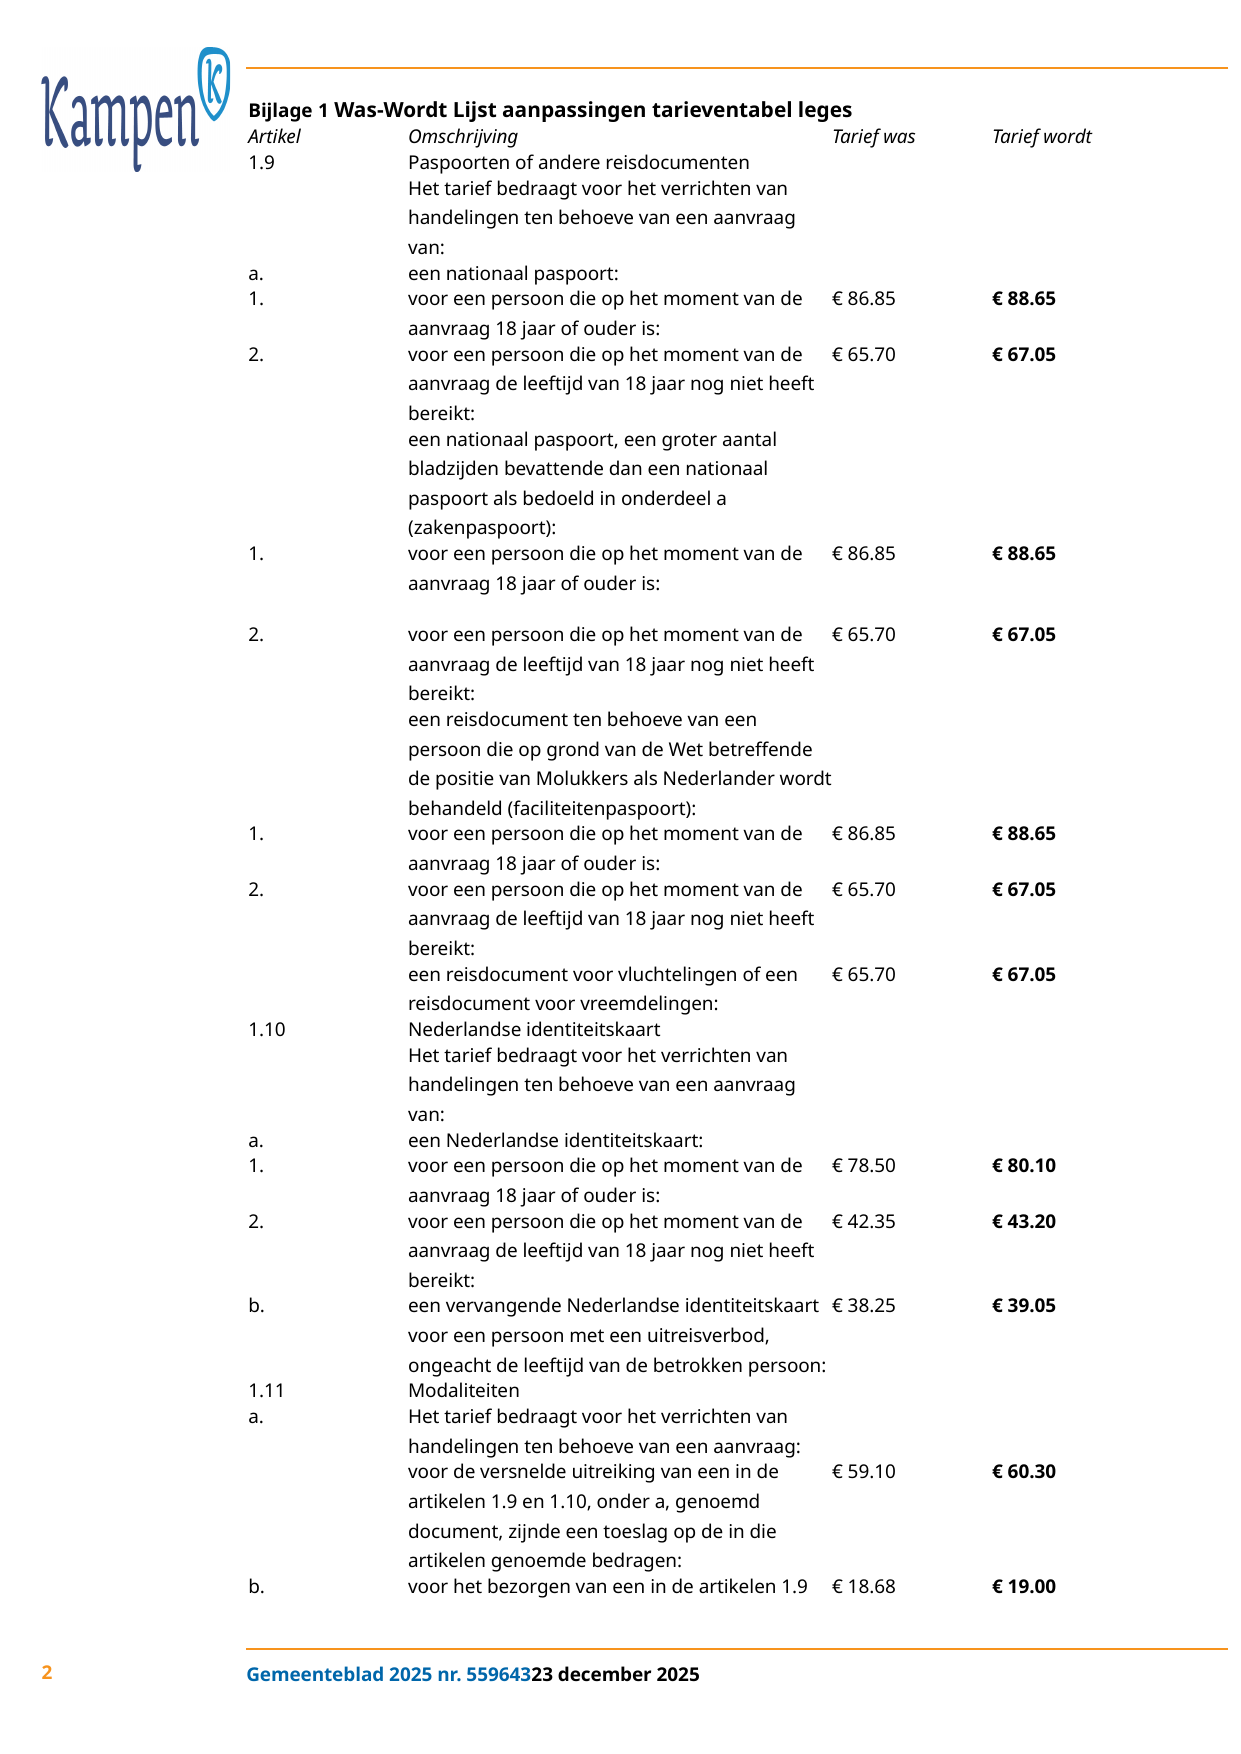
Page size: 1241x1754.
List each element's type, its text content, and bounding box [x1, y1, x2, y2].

table_cell voor de versnelde uitreiking van een in de artikelen 1.9 en 1.10, onder a, genoemd document, zijnde een toeslag op de in die artikelen genoemde bedragen: [408, 1459, 832, 1573]
table_cell voor een persoon die op het moment van de aanvraag 18 jaar of ouder is: [408, 1153, 832, 1208]
table_cell € 88.65 [992, 286, 1152, 341]
table_header Tarief was [832, 124, 992, 149]
table_cell 2. [248, 876, 408, 961]
table_cell € 19.00 [992, 1573, 1152, 1599]
table_cell € 65.70 [832, 621, 992, 706]
table_cell [832, 596, 992, 621]
table_cell 1. [248, 540, 408, 596]
table_cell 1. [248, 286, 408, 341]
table_cell b. [248, 1573, 408, 1599]
table_cell 1. [248, 821, 408, 876]
table_header Artikel [248, 124, 408, 149]
table_cell € 88.65 [992, 821, 1152, 876]
table_cell Het tarief bedraagt voor het verrichten van handelingen ten behoeve van een aanvraag van: [408, 1042, 832, 1127]
table_cell € 67.05 [992, 961, 1152, 1016]
text Bijlage 1 Was-Wordt Lijst aanpassingen tarieventabel leges [248, 95, 1152, 123]
table_cell Het tarief bedraagt voor het verrichten van handelingen ten behoeve van een aanvraag: [408, 1403, 832, 1459]
table_cell [992, 706, 1152, 821]
table_cell € 86.85 [832, 540, 992, 596]
table_cell een nationaal paspoort: [408, 260, 832, 286]
table_cell [992, 1378, 1152, 1403]
table_cell € 88.65 [992, 540, 1152, 596]
table_cell een reisdocument ten behoeve van een persoon die op grond van de Wet betreffende de positie van Molukkers als Nederlander wordt behandeld (faciliteitenpaspoort): [408, 706, 832, 821]
table_cell € 42.35 [832, 1208, 992, 1293]
table_cell 1.10 [248, 1016, 408, 1042]
table_cell [992, 1016, 1152, 1042]
table_cell een reisdocument voor vluchtelingen of een reisdocument voor vreemdelingen: [408, 961, 832, 1016]
table_cell [832, 1403, 992, 1459]
table_cell voor een persoon die op het moment van de aanvraag de leeftijd van 18 jaar nog niet heeft bereikt: [408, 1208, 832, 1293]
table_cell € 65.70 [832, 961, 992, 1016]
table_cell voor een persoon die op het moment van de aanvraag de leeftijd van 18 jaar nog niet heeft bereikt: [408, 876, 832, 961]
table_cell € 38.25 [832, 1293, 992, 1378]
table_cell voor een persoon die op het moment van de aanvraag 18 jaar of ouder is: [408, 540, 832, 596]
table_cell 2. [248, 621, 408, 706]
table_cell een nationaal paspoort, een groter aantal bladzijden bevattende dan een nationaal paspoort als bedoeld in onderdeel a (zakenpaspoort): [408, 426, 832, 540]
table_cell voor een persoon die op het moment van de aanvraag de leeftijd van 18 jaar nog niet heeft bereikt: [408, 341, 832, 426]
table_cell [832, 149, 992, 175]
table_cell een vervangende Nederlandse identiteitskaart voor een persoon met een uitreisverbod, ongeacht de leeftijd van de betrokken persoon: [408, 1293, 832, 1378]
table_cell € 60.30 [992, 1459, 1152, 1573]
table_cell Nederlandse identiteitskaart [408, 1016, 832, 1042]
table_cell [992, 175, 1152, 260]
table_cell 1.11 [248, 1378, 408, 1403]
table_cell voor een persoon die op het moment van de aanvraag de leeftijd van 18 jaar nog niet heeft bereikt: [408, 621, 832, 706]
table_cell [408, 596, 832, 621]
table_cell [832, 260, 992, 286]
picture [41, 47, 231, 172]
table_cell a. [248, 1403, 408, 1459]
table_cell [248, 1459, 408, 1573]
table_cell € 43.20 [992, 1208, 1152, 1293]
table_cell a. [248, 260, 408, 286]
table_cell Modaliteiten [408, 1378, 832, 1403]
table_cell [992, 426, 1152, 540]
table_cell voor een persoon die op het moment van de aanvraag 18 jaar of ouder is: [408, 821, 832, 876]
table_cell [832, 1378, 992, 1403]
table_cell [832, 426, 992, 540]
table_cell € 67.05 [992, 341, 1152, 426]
table_cell [248, 961, 408, 1016]
table_cell 1.9 [248, 149, 408, 175]
table_header Omschrijving [408, 124, 832, 149]
table_cell [248, 706, 408, 821]
table_cell [248, 426, 408, 540]
table_cell a. [248, 1127, 408, 1152]
table_cell Het tarief bedraagt voor het verrichten van handelingen ten behoeve van een aanvraag van: [408, 175, 832, 260]
table_header Tarief wordt [992, 124, 1152, 149]
table_cell [992, 596, 1152, 621]
table_cell 1. [248, 1153, 408, 1208]
table_cell € 67.05 [992, 621, 1152, 706]
table_cell € 18.68 [832, 1573, 992, 1599]
table_cell € 65.70 [832, 341, 992, 426]
table_cell € 86.85 [832, 286, 992, 341]
table_cell Paspoorten of andere reisdocumenten [408, 149, 832, 175]
table_cell b. [248, 1293, 408, 1378]
table_cell € 86.85 [832, 821, 992, 876]
table_cell 2. [248, 341, 408, 426]
table_cell € 67.05 [992, 876, 1152, 961]
table_cell [832, 706, 992, 821]
table_cell [248, 175, 408, 260]
table_cell [832, 1042, 992, 1127]
table_cell [992, 1042, 1152, 1127]
table_cell [992, 1403, 1152, 1459]
table_cell € 78.50 [832, 1153, 992, 1208]
table_cell [248, 596, 408, 621]
table_cell een Nederlandse identiteitskaart: [408, 1127, 832, 1152]
table_cell € 65.70 [832, 876, 992, 961]
table_cell 2. [248, 1208, 408, 1293]
table_cell [832, 175, 992, 260]
table_cell € 59.10 [832, 1459, 992, 1573]
table_cell [832, 1127, 992, 1152]
table_cell [832, 1016, 992, 1042]
table_cell € 39.05 [992, 1293, 1152, 1378]
table_cell [992, 149, 1152, 175]
table_cell voor een persoon die op het moment van de aanvraag 18 jaar of ouder is: [408, 286, 832, 341]
table_cell € 80.10 [992, 1153, 1152, 1208]
table_cell [248, 1042, 408, 1127]
table_cell voor het bezorgen van een in de artikelen 1.9 [408, 1573, 832, 1599]
table_cell [992, 260, 1152, 286]
table_cell [992, 1127, 1152, 1152]
